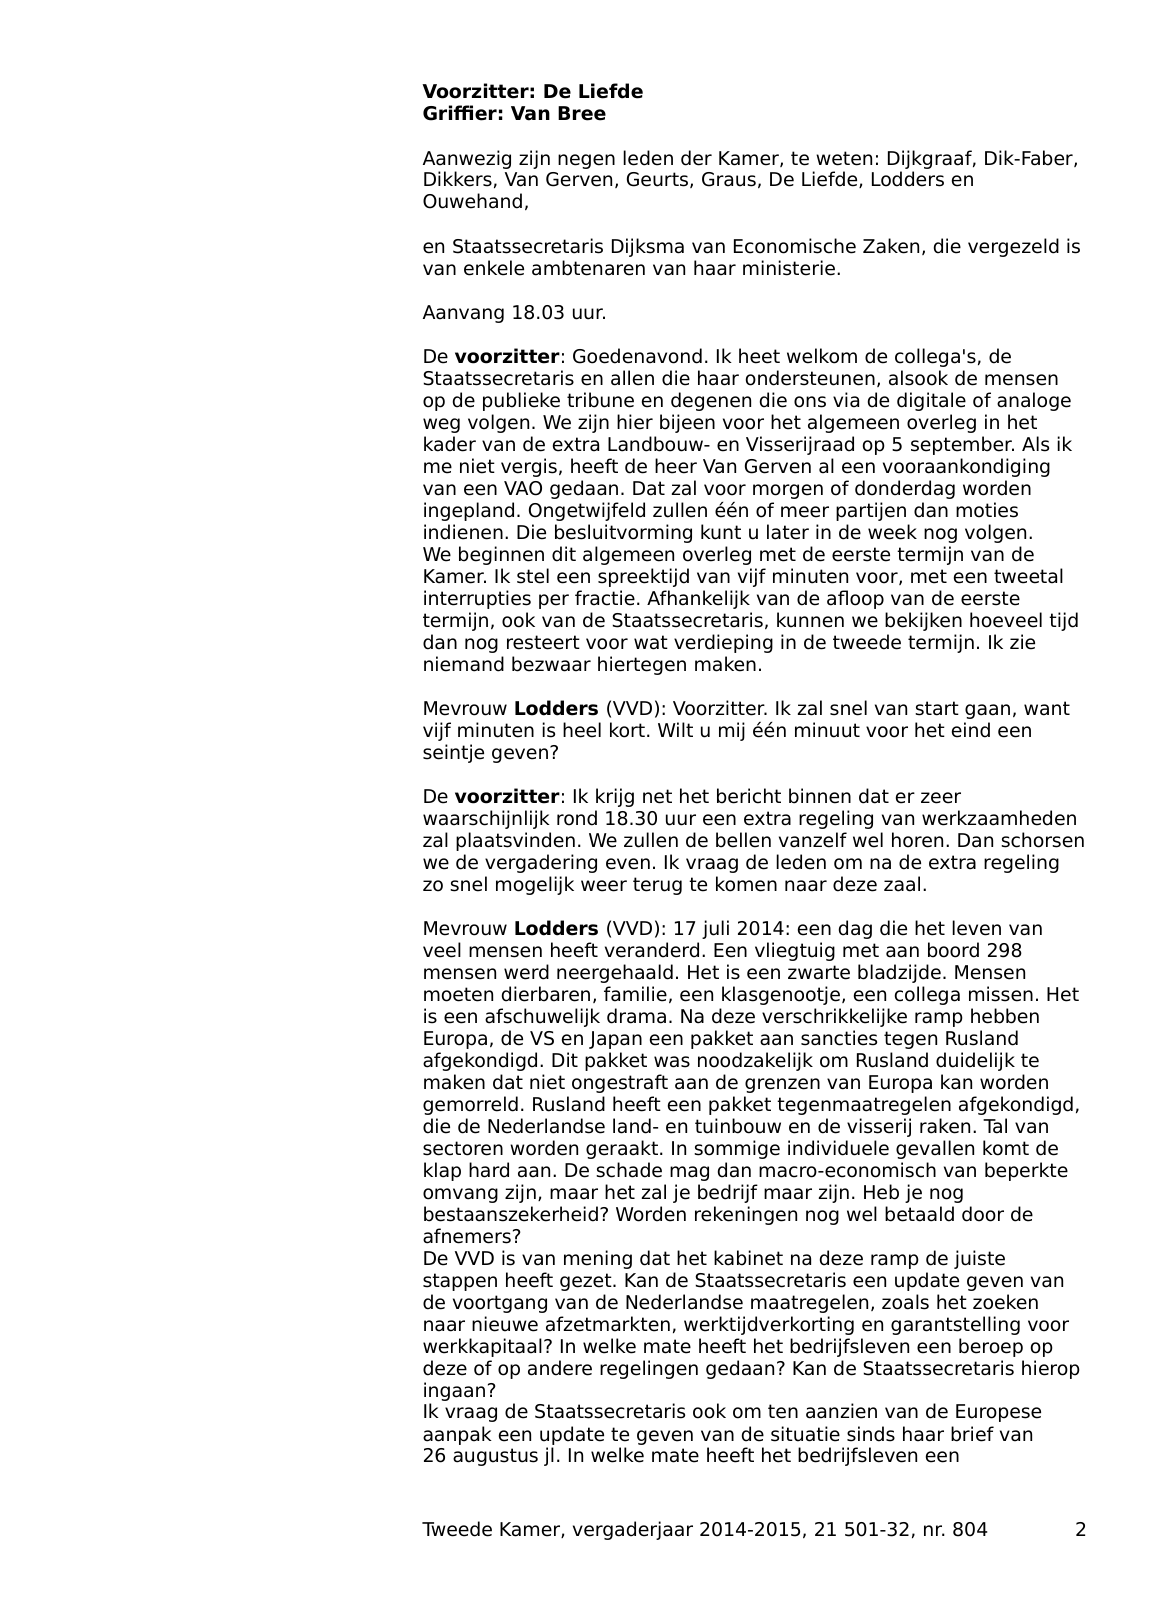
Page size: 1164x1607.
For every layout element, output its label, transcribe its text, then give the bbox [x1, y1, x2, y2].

text Griffier: Van Bree [422, 103, 1087, 125]
text Aanvang 18.03 uur. [422, 302, 1087, 324]
text De VVD is van mening dat het kabinet na deze ramp de juiste stappen heeft gezet. Kan de Staatssecretaris een update geven van de voortgang van de Nederlandse maatregelen, zoals het zoeken naar nieuwe afzetmarkten, werktijdverkorting en garantstelling voor werkkapitaal? In welke mate heeft het bedrijfsleven een beroep op deze of op andere regelingen gedaan? Kan de Staatssecretaris hierop ingaan? [422, 1248, 1087, 1401]
text Aanwezig zijn negen leden der Kamer, te weten: Dijkgraaf, Dik-Faber, Dikkers, Van Gerven, Geurts, Graus, De Liefde, Lodders en Ouwehand, [422, 147, 1087, 213]
text We beginnen dit algemeen overleg met de eerste termijn van de Kamer. Ik stel een spreektijd van vijf minuten voor, met een tweetal interrupties per fractie. Afhankelijk van de afloop van de eerste termijn, ook van de Staatssecretaris, kunnen we bekijken hoeveel tijd dan nog resteert voor wat verdieping in de tweede termijn. Ik zie niemand bezwaar hiertegen maken. [422, 544, 1087, 676]
text Ik vraag de Staatssecretaris ook om ten aanzien van de Europese aanpak een update te geven van de situatie sinds haar brief van 26 augustus jl. In welke mate heeft het bedrijfsleven een [422, 1401, 1087, 1467]
text Mevrouw Lodders (VVD): Voorzitter. Ik zal snel van start gaan, want vijf minuten is heel kort. Wilt u mij één minuut voor het eind een seintje geven? [422, 698, 1087, 764]
text Mevrouw Lodders (VVD): 17 juli 2014: een dag die het leven van veel mensen heeft veranderd. Een vliegtuig met aan boord 298 mensen werd neergehaald. Het is een zwarte bladzijde. Mensen moeten dierbaren, familie, een klasgenootje, een collega missen. Het is een afschuwelijk drama. Na deze verschrikkelijke ramp hebben Europa, de VS en Japan een pakket aan sancties tegen Rusland afgekondigd. Dit pakket was noodzakelijk om Rusland duidelijk te maken dat niet ongestraft aan de grenzen van Europa kan worden gemorreld. Rusland heeft een pakket tegenmaatregelen afgekondigd, die de Nederlandse land- en tuinbouw en de visserij raken. Tal van sectoren worden geraakt. In sommige individuele gevallen komt de klap hard aan. De schade mag dan macro-economisch van beperkte omvang zijn, maar het zal je bedrijf maar zijn. Heb je nog bestaanszekerheid? Worden rekeningen nog wel betaald door de afnemers? [422, 918, 1087, 1248]
text De voorzitter: Ik krijg net het bericht binnen dat er zeer waarschijnlijk rond 18.30 uur een extra regeling van werkzaamheden zal plaatsvinden. We zullen de bellen vanzelf wel horen. Dan schorsen we de vergadering even. Ik vraag de leden om na de extra regeling zo snel mogelijk weer terug te komen naar deze zaal. [422, 786, 1087, 896]
text en Staatssecretaris Dijksma van Economische Zaken, die vergezeld is van enkele ambtenaren van haar ministerie. [422, 236, 1087, 279]
text De voorzitter: Goedenavond. Ik heet welkom de collega's, de Staatssecretaris en allen die haar ondersteunen, alsook de mensen op de publieke tribune en degenen die ons via de digitale of analoge weg volgen. We zijn hier bijeen voor het algemeen overleg in het kader van de extra Landbouw- en Visserijraad op 5 september. Als ik me niet vergis, heeft de heer Van Gerven al een vooraankondiging van een VAO gedaan. Dat zal voor morgen of donderdag worden ingepland. Ongetwijfeld zullen één of meer partijen dan moties indienen. Die besluitvorming kunt u later in de week nog volgen. [422, 346, 1087, 544]
text Voorzitter: De Liefde [422, 81, 1087, 103]
